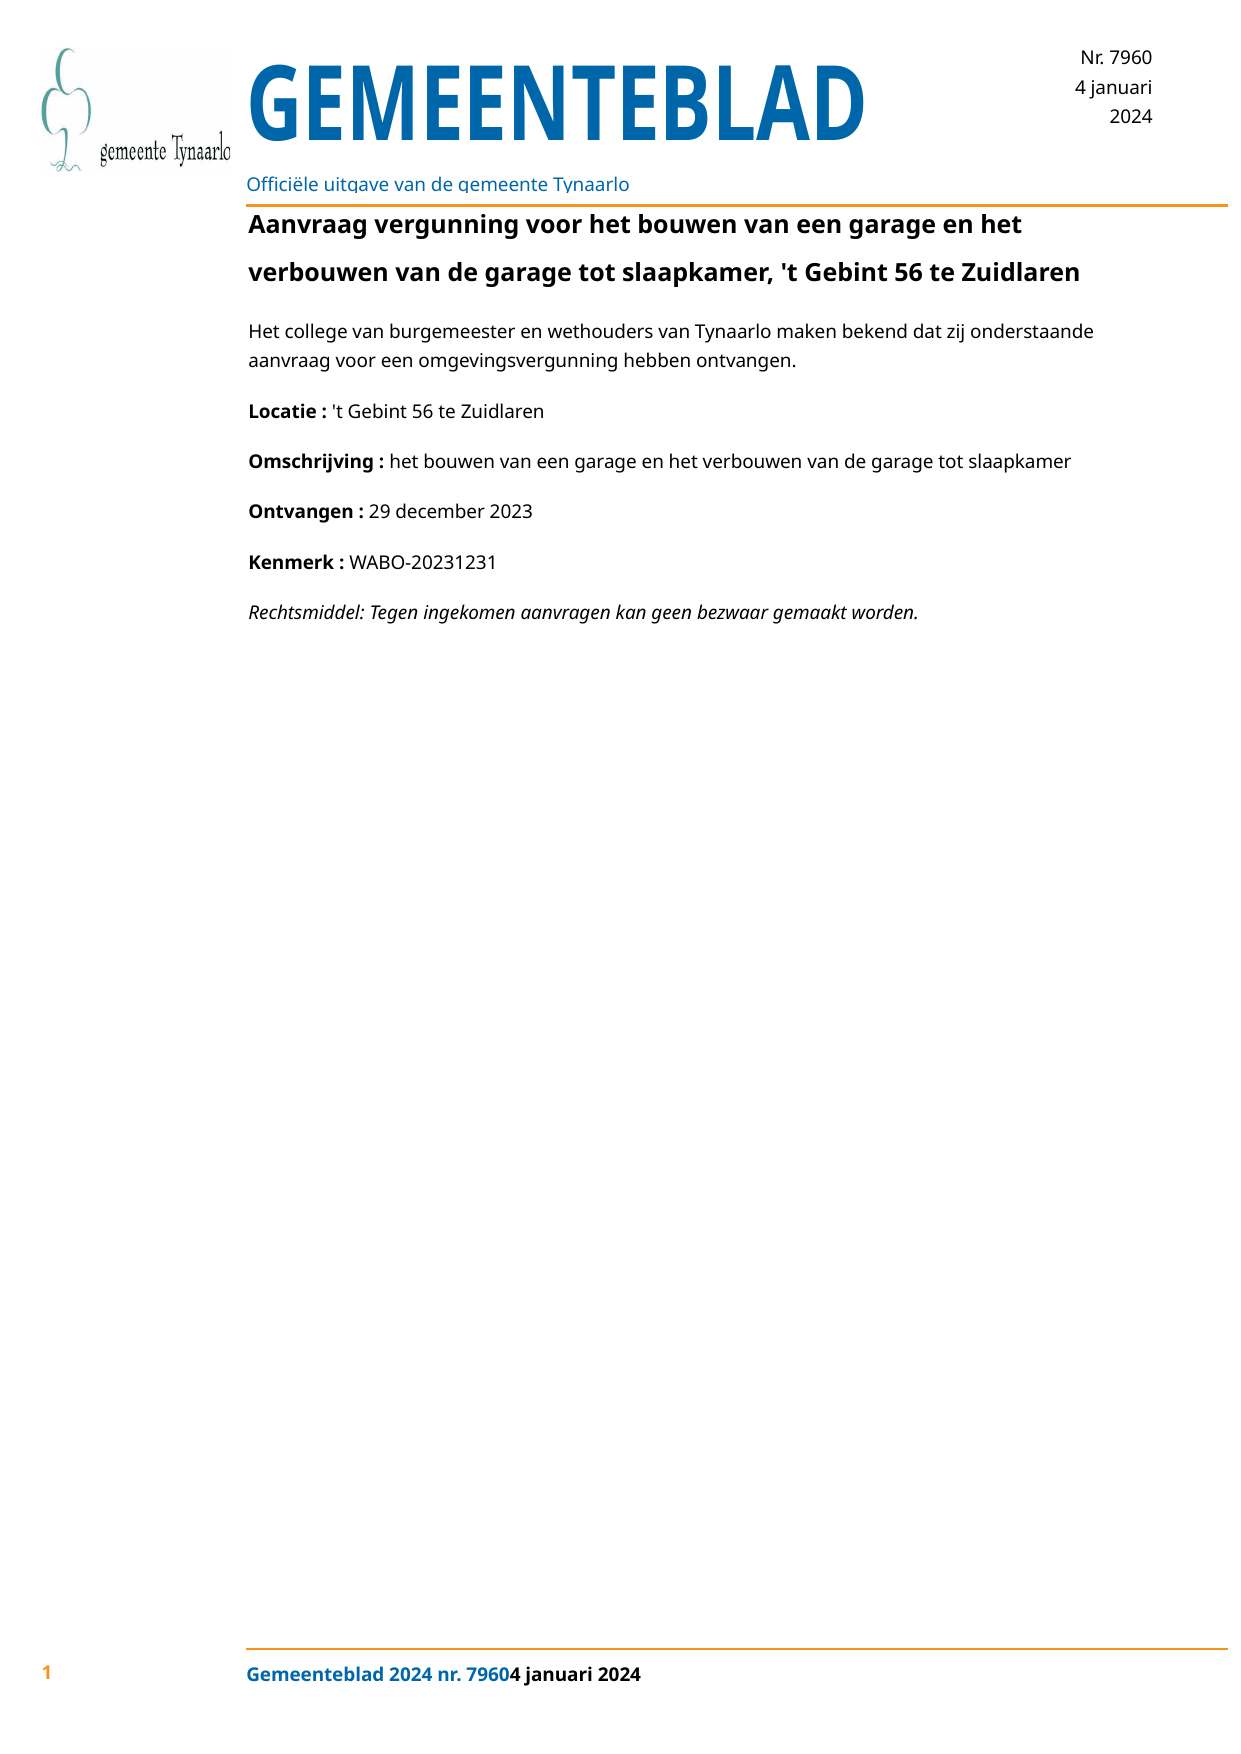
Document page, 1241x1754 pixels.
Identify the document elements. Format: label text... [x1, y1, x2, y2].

text Locatie : 't Gebint 56 te Zuidlaren [248, 398, 1152, 424]
text Het college van burgemeester en wethouders van Tynaarlo maken bekend dat zij onderstaande aanvraag voor een omgevingsvergunning hebben ontvangen. [248, 318, 1152, 373]
text Ontvangen : 29 december 2023 [248, 499, 1152, 524]
text Rechtsmiddel: Tegen ingekomen aanvragen kan geen bezwaar gemaakt worden. [248, 599, 1152, 625]
picture [41, 47, 231, 172]
text Kenmerk : WABO-20231231 [248, 549, 1152, 575]
text Omschrijving : het bouwen van een garage en het verbouwen van de garage tot slaapkamer [248, 448, 1152, 474]
text Aanvraag vergunning voor het bouwen van een garage en het verbouwen van de garage tot slaapkamer, 't Gebint 56 te Zuidlaren [248, 207, 1152, 288]
